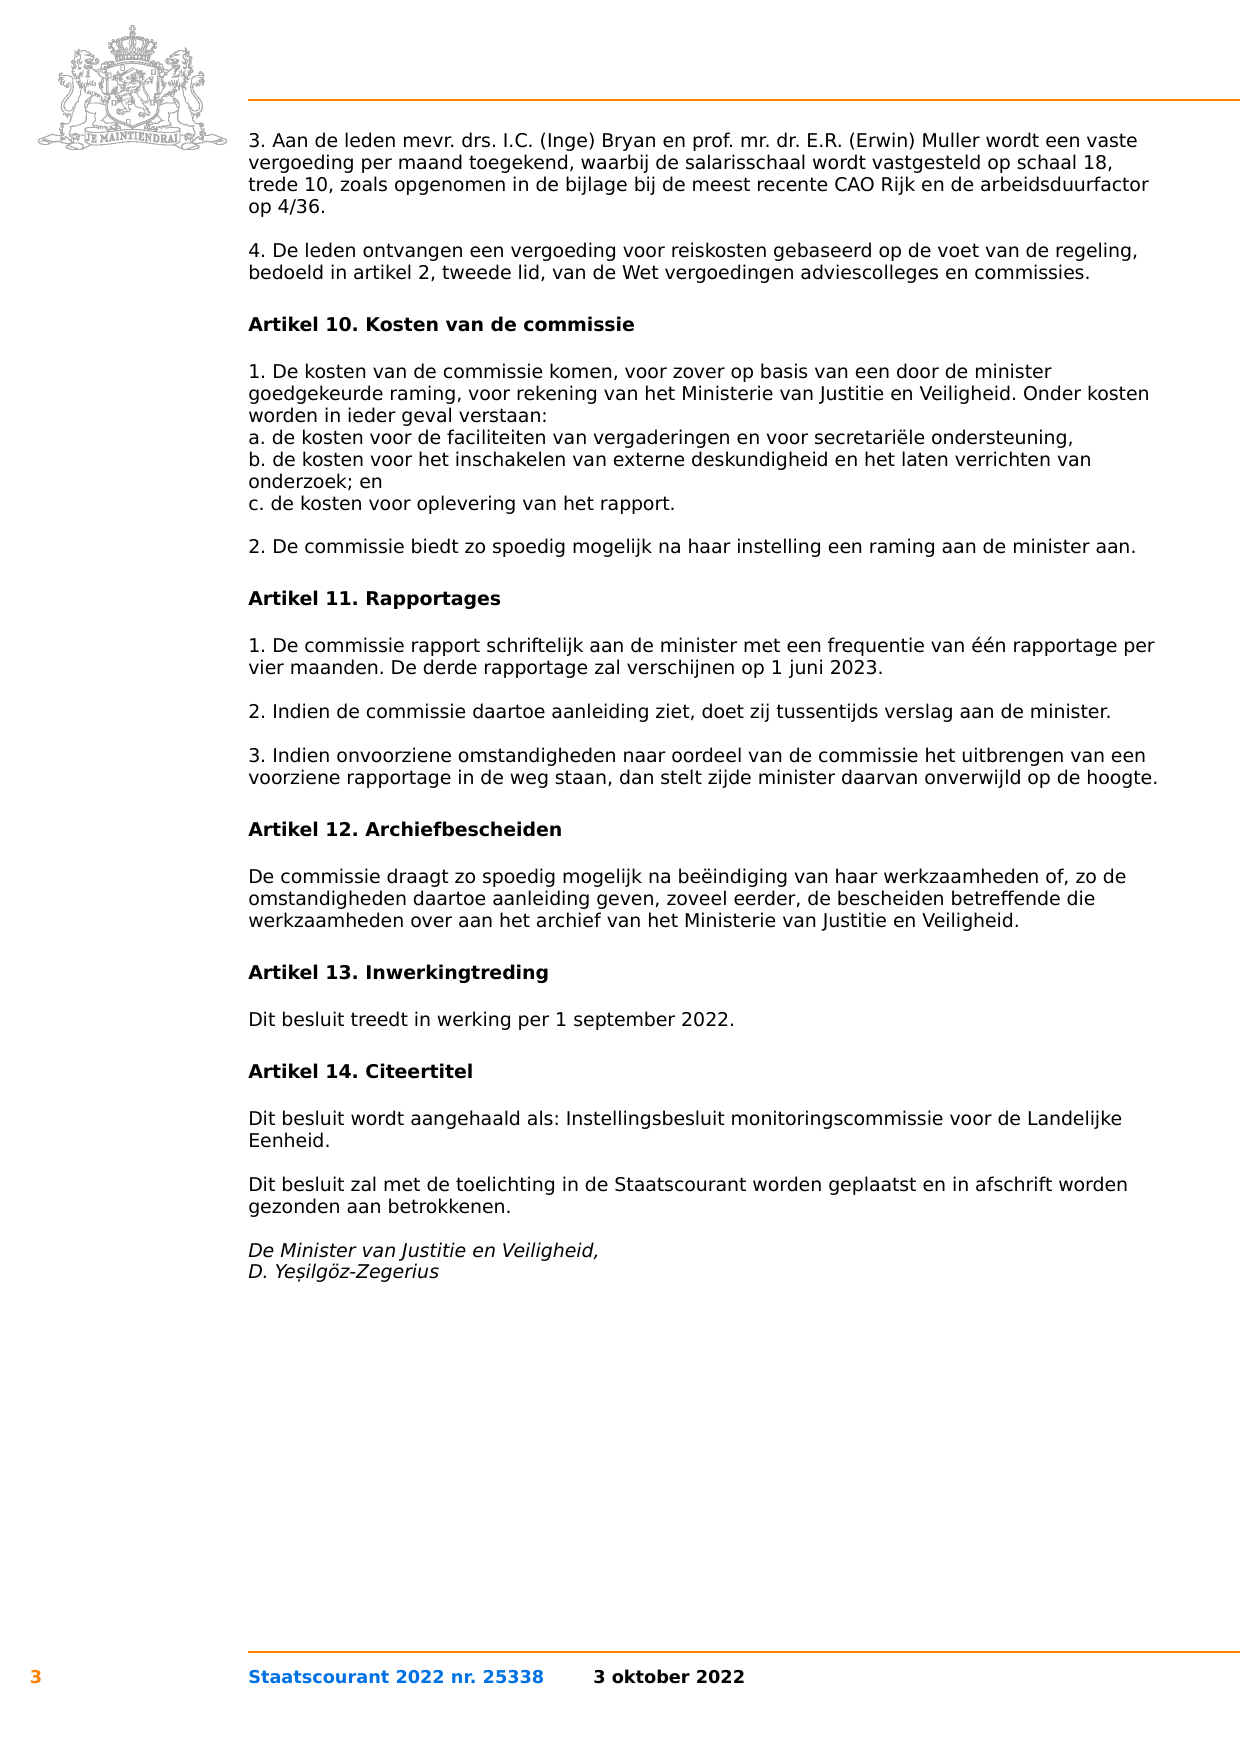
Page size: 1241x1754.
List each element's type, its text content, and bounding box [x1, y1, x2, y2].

text b. de kosten voor het inschakelen van externe deskundigheid en het laten verrichten van onderzoek; en [248, 448, 1163, 492]
text 1. De commissie rapport schriftelijk aan de minister met een frequentie van één rapportage per vier maanden. De derde rapportage zal verschijnen op 1 juni 2023. [248, 635, 1163, 679]
text Dit besluit treedt in werking per 1 september 2022. [248, 1009, 1163, 1031]
text Dit besluit wordt aangehaald als: Instellingsbesluit monitoringscommissie voor de Landelijke Eenheid. [248, 1108, 1163, 1152]
text 3. Indien onvoorziene omstandigheden naar oordeel van de commissie het uitbrengen van een voorziene rapportage in de weg staan, dan stelt zijde minister daarvan onverwijld op de hoogte. [248, 745, 1163, 789]
subtitle Artikel 14. Citeertitel [248, 1061, 1163, 1083]
text 2. De commissie biedt zo spoedig mogelijk na haar instelling een raming aan de minister aan. [248, 536, 1163, 558]
text Dit besluit zal met de toelichting in de Staatscourant worden geplaatst en in afschrift worden gezonden aan betrokkenen. [248, 1174, 1163, 1218]
text c. de kosten voor oplevering van het rapport. [248, 492, 1163, 514]
picture [38, 25, 227, 150]
text 3. Aan de leden mevr. drs. I.C. (Inge) Bryan en prof. mr. dr. E.R. (Erwin) Muller wordt een vaste vergoeding per maand toegekend, waarbij de salarisschaal wordt vastgesteld op schaal 18, trede 10, zoals opgenomen in de bijlage bij de meest recente CAO Rijk en de arbeidsduurfactor op 4/36. [248, 130, 1163, 218]
text De commissie draagt zo spoedig mogelijk na beëindiging van haar werkzaamheden of, zo de [248, 866, 1163, 888]
text omstandigheden daartoe aanleiding geven, zoveel eerder, de bescheiden betreffende die werkzaamheden over aan het archief van het Ministerie van Justitie en Veiligheid. [248, 888, 1163, 932]
text 2. Indien de commissie daartoe aanleiding ziet, doet zij tussentijds verslag aan de minister. [248, 701, 1163, 723]
subtitle Artikel 12. Archiefbescheiden [248, 819, 1163, 841]
text De Minister van Justitie en Veiligheid, D. Yeṣilgöz-Zegerius [248, 1239, 1163, 1283]
text 1. De kosten van de commissie komen, voor zover op basis van een door de minister goedgekeurde raming, voor rekening van het Ministerie van Justitie en Veiligheid. Onder kosten worden in ieder geval verstaan: [248, 361, 1163, 427]
text 4. De leden ontvangen een vergoeding voor reiskosten gebaseerd op de voet van de regeling, bedoeld in artikel 2, tweede lid, van de Wet vergoedingen adviescolleges en commissies. [248, 240, 1163, 284]
subtitle Artikel 11. Rapportages [248, 588, 1163, 610]
subtitle Artikel 10. Kosten van de commissie [248, 314, 1163, 336]
text a. de kosten voor de faciliteiten van vergaderingen en voor secretariële ondersteuning, [248, 427, 1163, 448]
subtitle Artikel 13. Inwerkingtreding [248, 962, 1163, 984]
